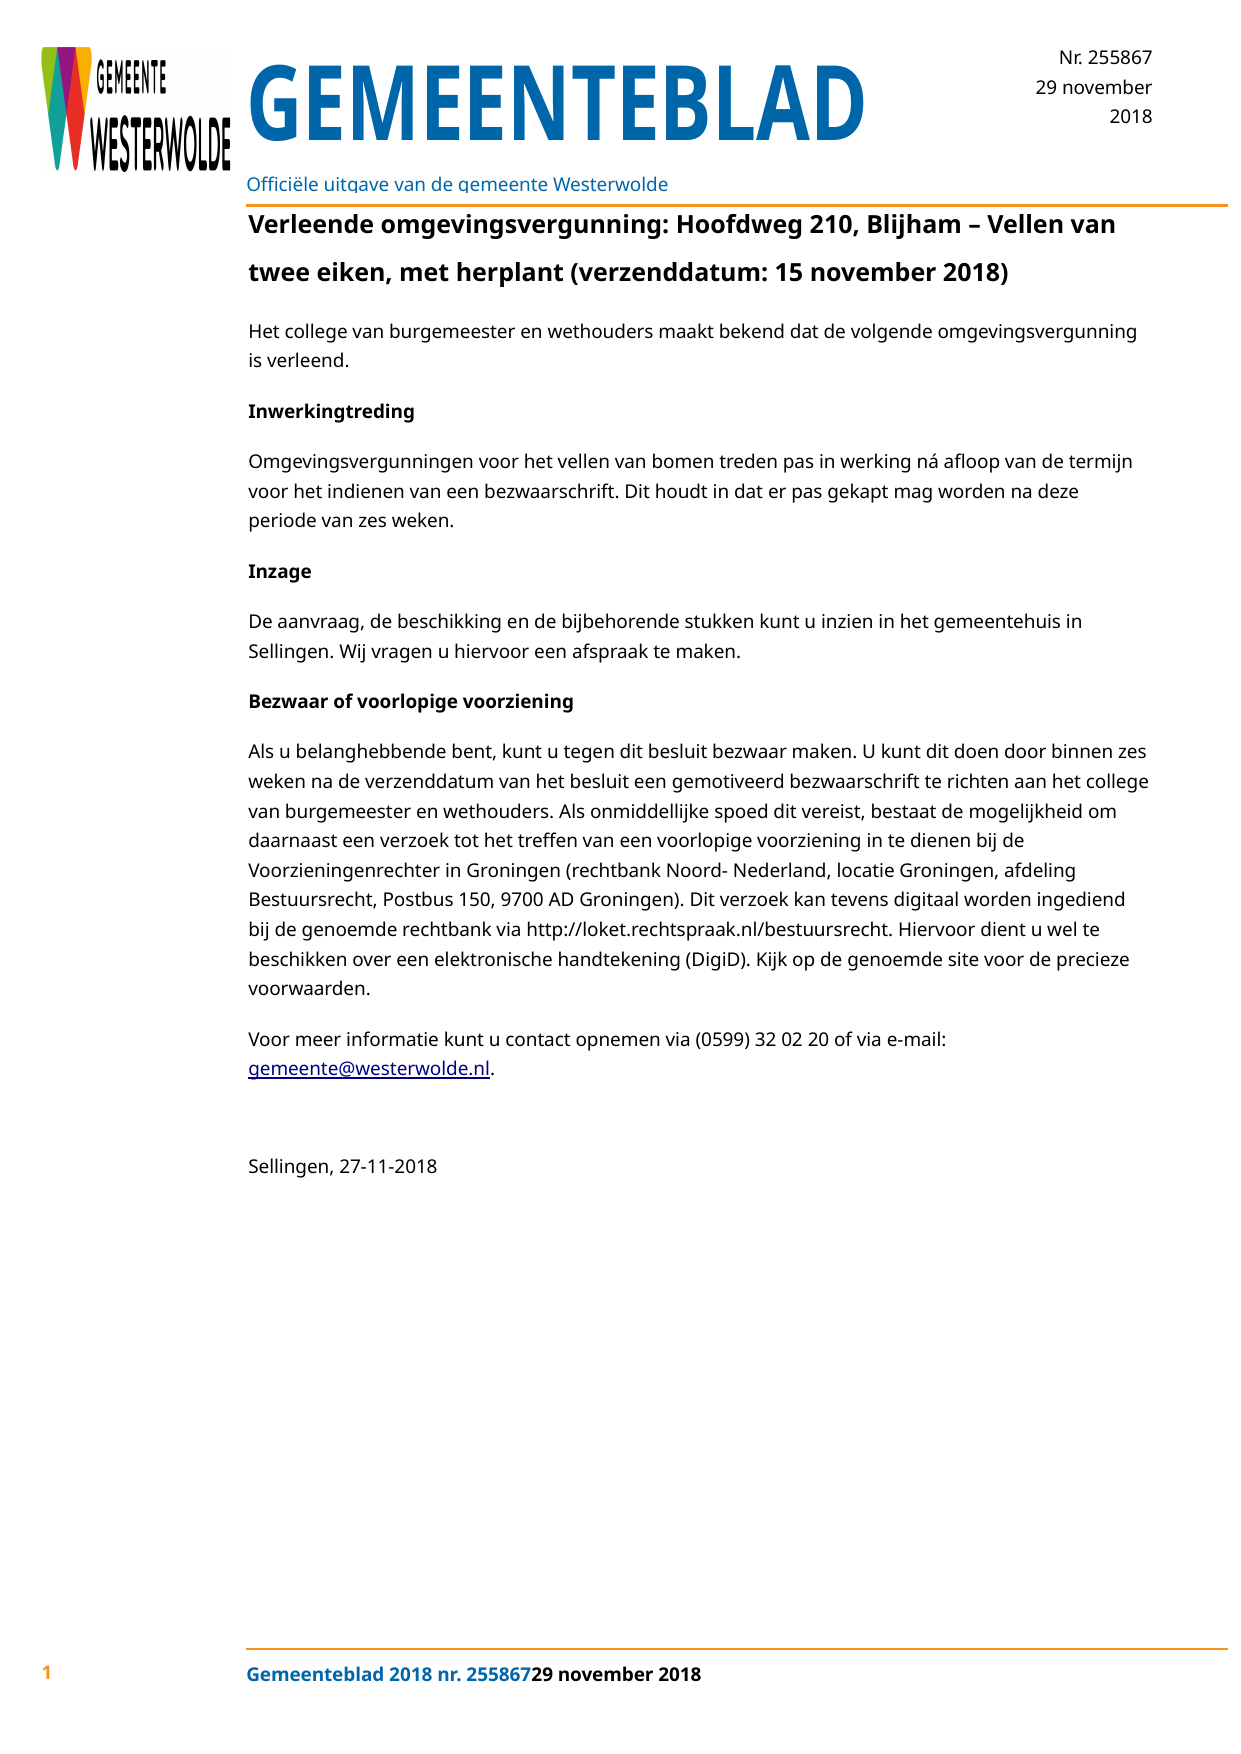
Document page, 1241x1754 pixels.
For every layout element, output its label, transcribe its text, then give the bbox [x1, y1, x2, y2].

text Als u belanghebbende bent, kunt u tegen dit besluit bezwaar maken. U kunt dit doen door binnen zes weken na de verzenddatum van het besluit een gemotiveerd bezwaarschrift te richten aan het college van burgemeester en wethouders. Als onmiddellijke spoed dit vereist, bestaat de mogelijkheid om daarnaast een verzoek tot het treffen van een voorlopige voorziening in te dienen bij de Voorzieningenrechter in Groningen (rechtbank Noord- Nederland, locatie Groningen, afdeling Bestuursrecht, Postbus 150, 9700 AD Groningen). Dit verzoek kan tevens digitaal worden ingediend bij de genoemde rechtbank via http://loket.rechtspraak.nl/bestuursrecht. Hiervoor dient u wel te beschikken over een elektronische handtekening (DigiD). Kijk op de genoemde site voor de precieze voorwaarden. [248, 739, 1152, 1001]
text Inzage [248, 558, 1152, 584]
text De aanvraag, de beschikking en de bijbehorende stukken kunt u inzien in het gemeentehuis in Sellingen. Wij vragen u hiervoor een afspraak te maken. [248, 608, 1152, 664]
text Verleende omgevingsvergunning: Hoofdweg 210, Blijham – Vellen van twee eiken, met herplant (verzenddatum: 15 november 2018) [248, 207, 1152, 288]
text Voor meer informatie kunt u contact opnemen via (0599) 32 02 20 of via e-mail: gemeente@westerwolde.nl. [248, 1026, 1152, 1081]
text Sellingen, 27-11-2018 [248, 1154, 1152, 1179]
picture [41, 47, 231, 172]
text Het college van burgemeester en wethouders maakt bekend dat de volgende omgevingsvergunning is verleend. [248, 318, 1152, 373]
text Bezwaar of voorlopige voorziening [248, 688, 1152, 714]
text Omgevingsvergunningen voor het vellen van bomen treden pas in werking ná afloop van de termijn voor het indienen van een bezwaarschrift. Dit houdt in dat er pas gekapt mag worden na deze periode van zes weken. [248, 448, 1152, 533]
text Inwerkingtreding [248, 398, 1152, 424]
